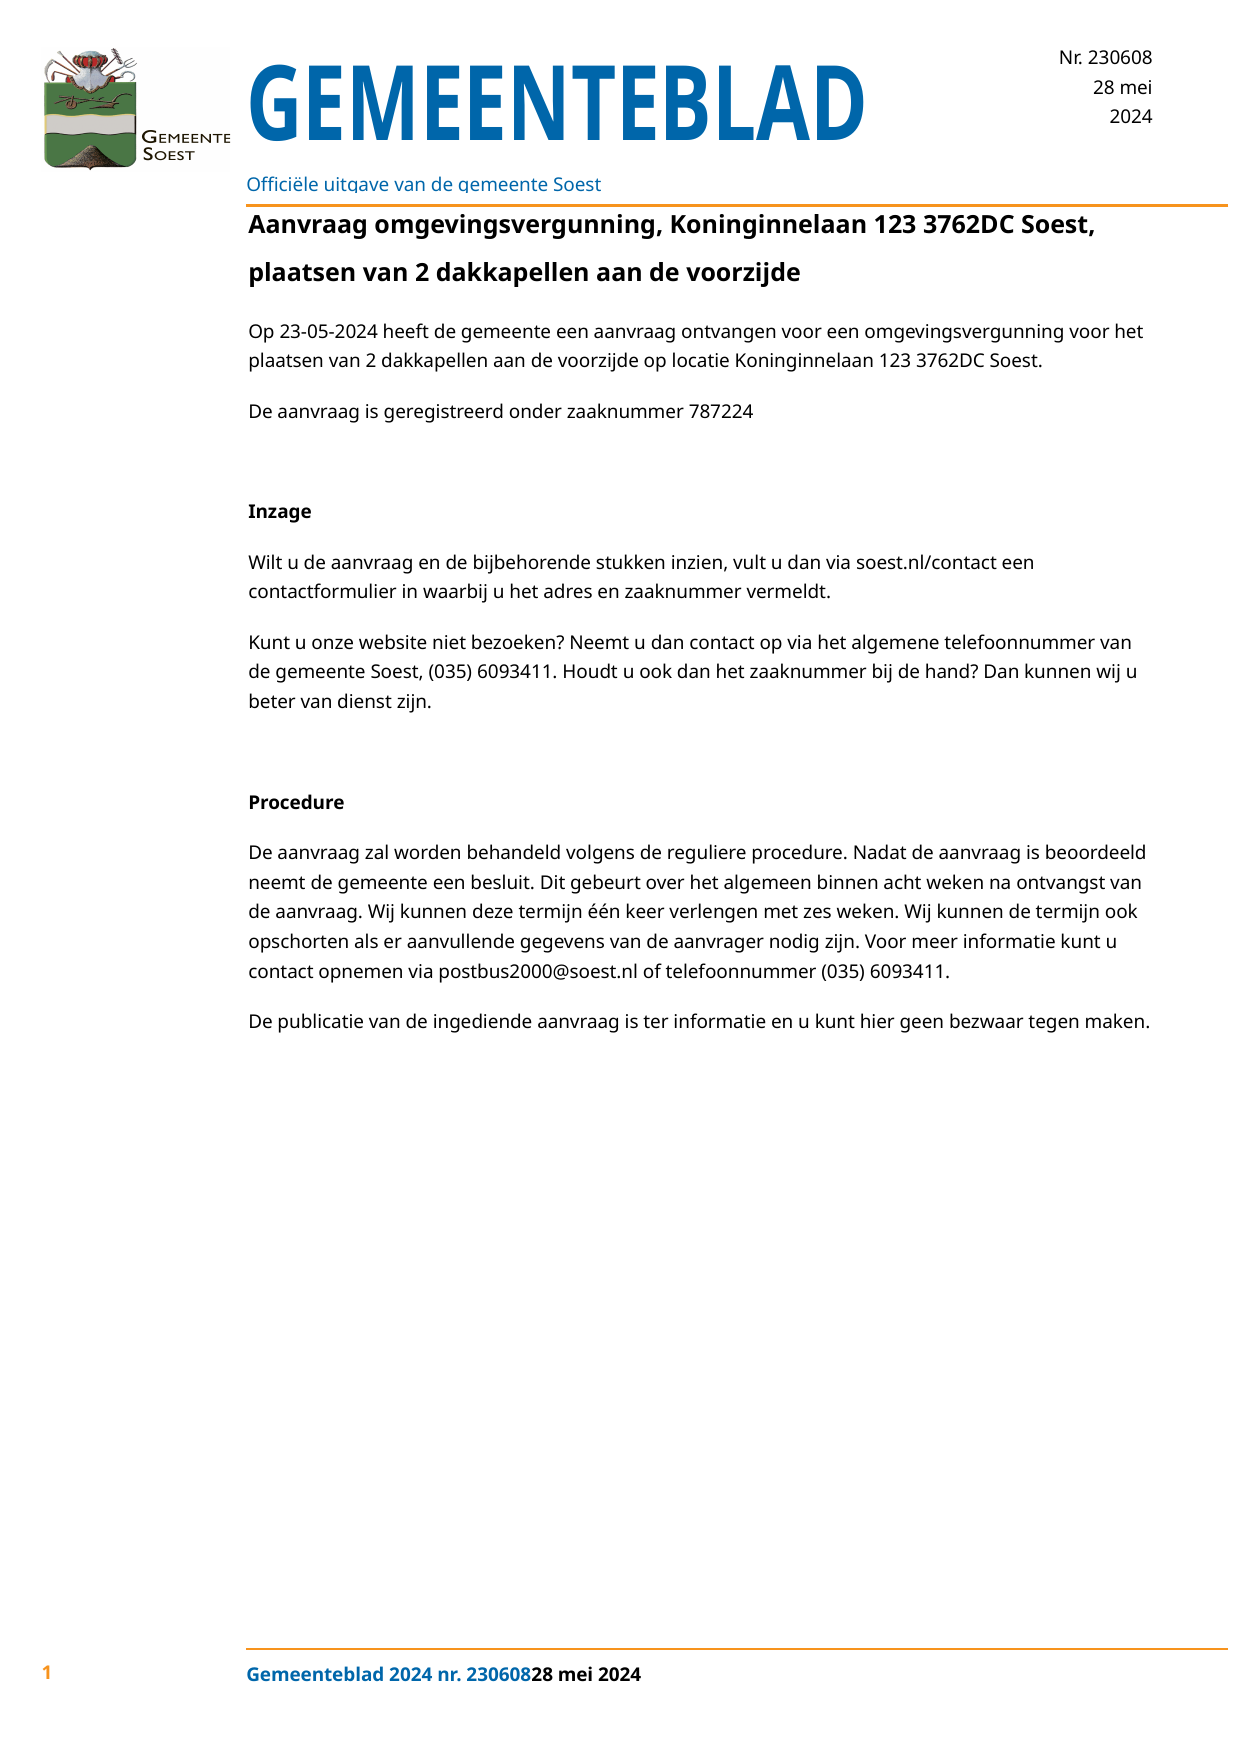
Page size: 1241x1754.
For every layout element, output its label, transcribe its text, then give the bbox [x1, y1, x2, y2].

text Aanvraag omgevingsvergunning, Koninginnelaan 123 3762DC Soest, plaatsen van 2 dakkapellen aan de voorzijde [248, 207, 1152, 288]
text De publicatie van de ingediende aanvraag is ter informatie en u kunt hier geen bezwaar tegen maken. [248, 1008, 1152, 1034]
text De aanvraag is geregistreerd onder zaaknummer 787224 [248, 398, 1152, 424]
text Wilt u de aanvraag en de bijbehorende stukken inzien, vult u dan via soest.nl/contact een contactformulier in waarbij u het adres en zaaknummer vermeldt. [248, 549, 1152, 604]
text Inzage [248, 499, 1152, 524]
text Op 23-05-2024 heeft de gemeente een aanvraag ontvangen voor een omgevingsvergunning voor het plaatsen van 2 dakkapellen aan de voorzijde op locatie Koninginnelaan 123 3762DC Soest. [248, 318, 1152, 373]
text Kunt u onze website niet bezoeken? Neemt u dan contact op via het algemene telefoonnummer van de gemeente Soest, (035) 6093411. Houdt u ook dan het zaaknummer bij de hand? Dan kunnen wij u beter van dienst zijn. [248, 629, 1152, 714]
text De aanvraag zal worden behandeld volgens de reguliere procedure. Nadat de aanvraag is beoordeeld neemt de gemeente een besluit. Dit gebeurt over het algemeen binnen acht weken na ontvangst van de aanvraag. Wij kunnen deze termijn één keer verlengen met zes weken. Wij kunnen de termijn ook opschorten als er aanvullende gegevens van de aanvrager nodig zijn. Voor meer informatie kunt u contact opnemen via postbus2000@soest.nl of telefoonnummer (035) 6093411. [248, 839, 1152, 984]
picture [41, 47, 231, 172]
text Procedure [248, 789, 1152, 815]
